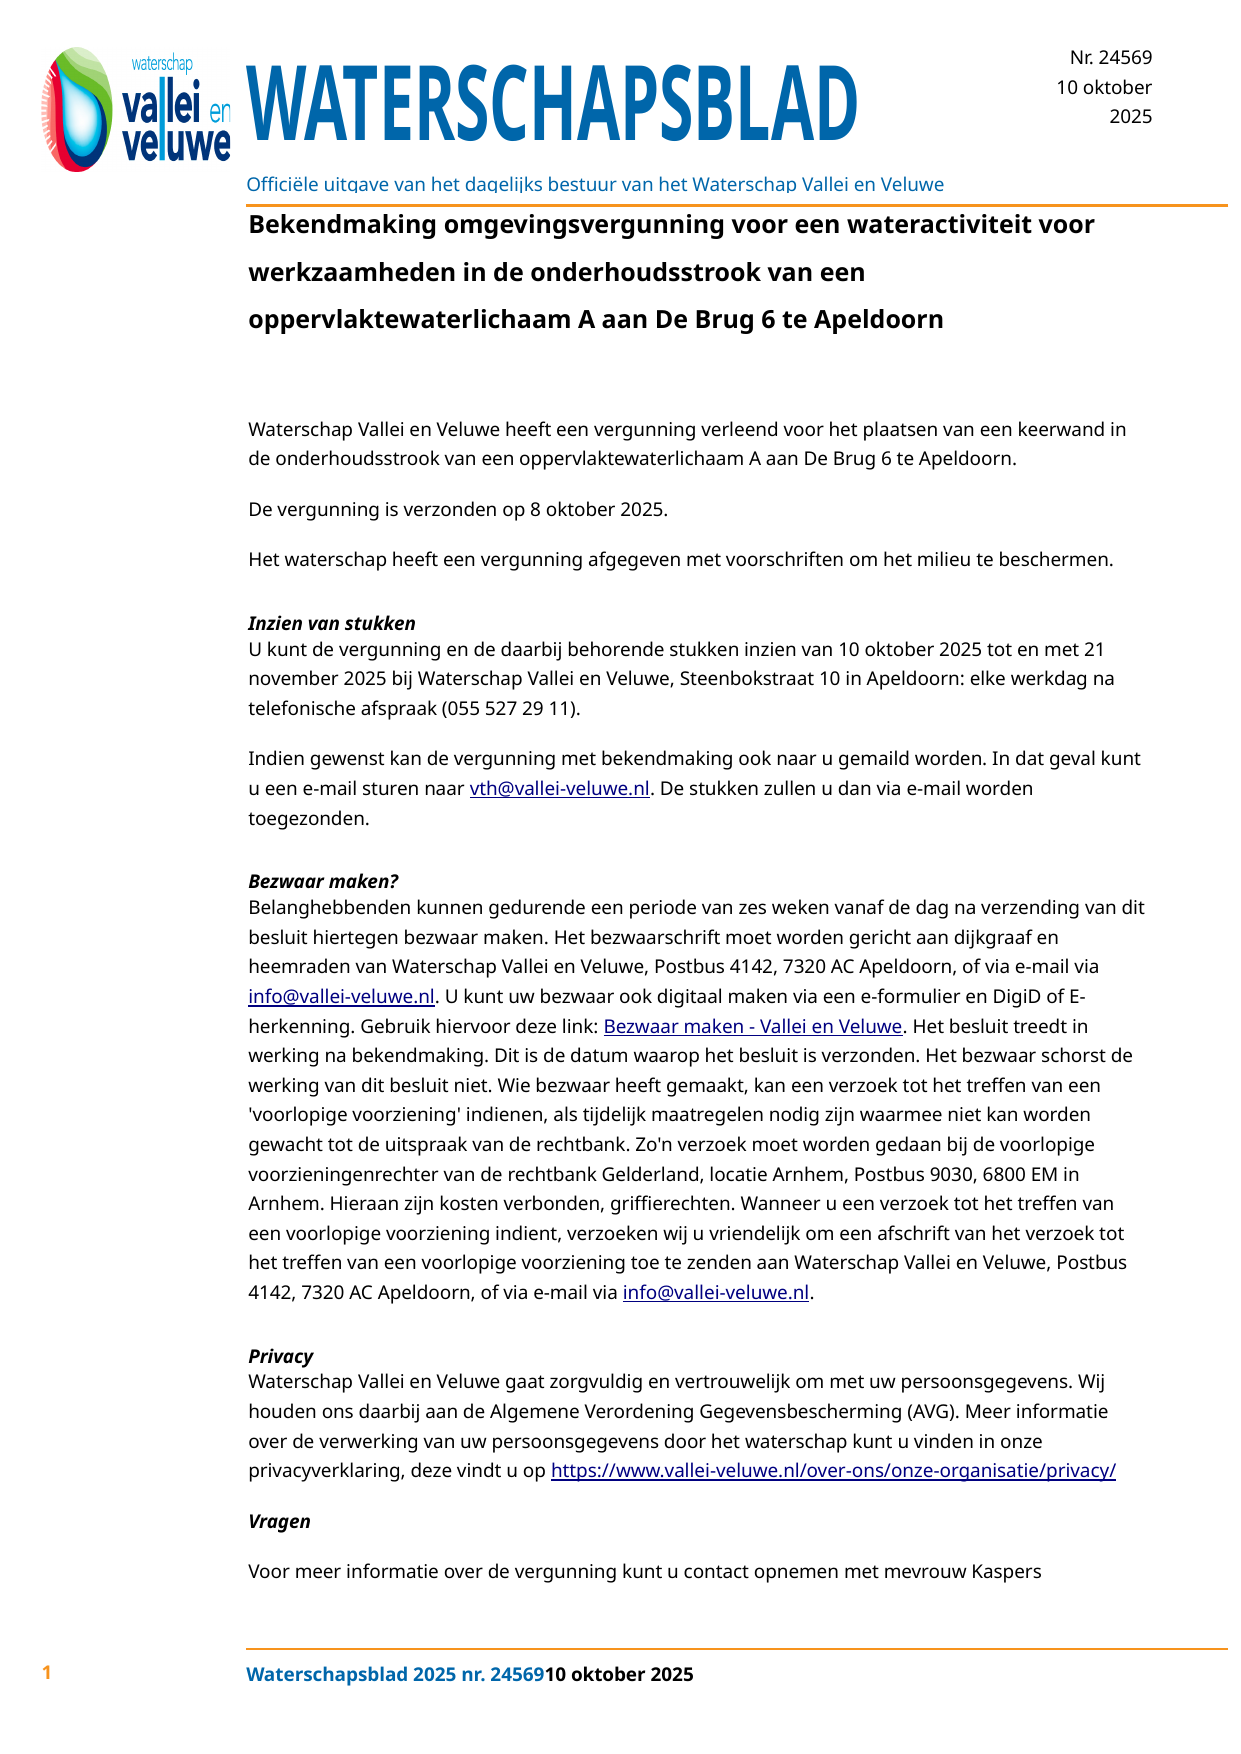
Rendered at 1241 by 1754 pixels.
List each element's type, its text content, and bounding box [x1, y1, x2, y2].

text De vergunning is verzonden op 8 oktober 2025. [248, 496, 1152, 522]
text Bekendmaking omgevingsvergunning voor een wateractiviteit voor werkzaamheden in de onderhoudsstrook van een oppervlaktewaterlichaam A aan De Brug 6 te Apeldoorn [248, 207, 1152, 336]
text Inzien van stukken [248, 610, 1152, 636]
text Belanghebbenden kunnen gedurende een periode van zes weken vanaf de dag na verzending van dit besluit hiertegen bezwaar maken. Het bezwaarschrift moet worden gericht aan dijkgraaf en heemraden van Waterschap Vallei en Veluwe, Postbus 4142, 7320 AC Apeldoorn, of via e-mail via info@vallei-veluwe.nl. U kunt uw bezwaar ook digitaal maken via een e-formulier en DigiD of E-herkenning. Gebruik hiervoor deze link: Bezwaar maken - Vallei en Veluwe. Het besluit treedt in werking na bekendmaking. Dit is de datum waarop het besluit is verzonden. Het bezwaar schorst de werking van dit besluit niet. Wie bezwaar heeft gemaakt, kan een verzoek tot het treffen van een 'voorlopige voorziening' indienen, als tijdelijk maatregelen nodig zijn waarmee niet kan worden gewacht tot de uitspraak van de rechtbank. Zo'n verzoek moet worden gedaan bij de voorlopige voorzieningenrechter van de rechtbank Gelderland, locatie Arnhem, Postbus 9030, 6800 EM in Arnhem. Hieraan zijn kosten verbonden, griffierechten. Wanneer u een verzoek tot het treffen van een voorlopige voorziening indient, verzoeken wij u vriendelijk om een afschrift van het verzoek tot het treffen van een voorlopige voorziening toe te zenden aan Waterschap Vallei en Veluwe, Postbus 4142, 7320 AC Apeldoorn, of via e-mail via info@vallei-veluwe.nl. [248, 894, 1152, 1305]
text Vragen [248, 1508, 1152, 1534]
text Bezwaar maken? [248, 869, 1152, 894]
picture [41, 47, 231, 172]
text Waterschap Vallei en Veluwe gaat zorgvuldig en vertrouwelijk om met uw persoonsgegevens. Wij houden ons daarbij aan de Algemene Verordening Gegevensbescherming (AVG). Meer informatie over de verwerking van uw persoonsgegevens door het waterschap kunt u vinden in onze privacyverklaring, deze vindt u op https://www.vallei-veluwe.nl/over-ons/onze-organisatie/privacy/ [248, 1369, 1152, 1483]
text U kunt de vergunning en de daarbij behorende stukken inzien van 10 oktober 2025 tot en met 21 november 2025 bij Waterschap Vallei en Veluwe, Steenbokstraat 10 in Apeldoorn: elke werkdag na telefonische afspraak (055 527 29 11). [248, 636, 1152, 721]
text Het waterschap heeft een vergunning afgegeven met voorschriften om het milieu te beschermen. [248, 546, 1152, 572]
text Voor meer informatie over de vergunning kunt u contact opnemen met mevrouw Kaspers [248, 1558, 1152, 1584]
text Indien gewenst kan de vergunning met bekendmaking ook naar u gemaild worden. In dat geval kunt u een e-mail sturen naar vth@vallei-veluwe.nl. De stukken zullen u dan via e-mail worden toegezonden. [248, 746, 1152, 831]
text Privacy [248, 1343, 1152, 1369]
text Waterschap Vallei en Veluwe heeft een vergunning verleend voor het plaatsen van een keerwand in de onderhoudsstrook van een oppervlaktewaterlichaam A aan De Brug 6 te Apeldoorn. [248, 416, 1152, 471]
